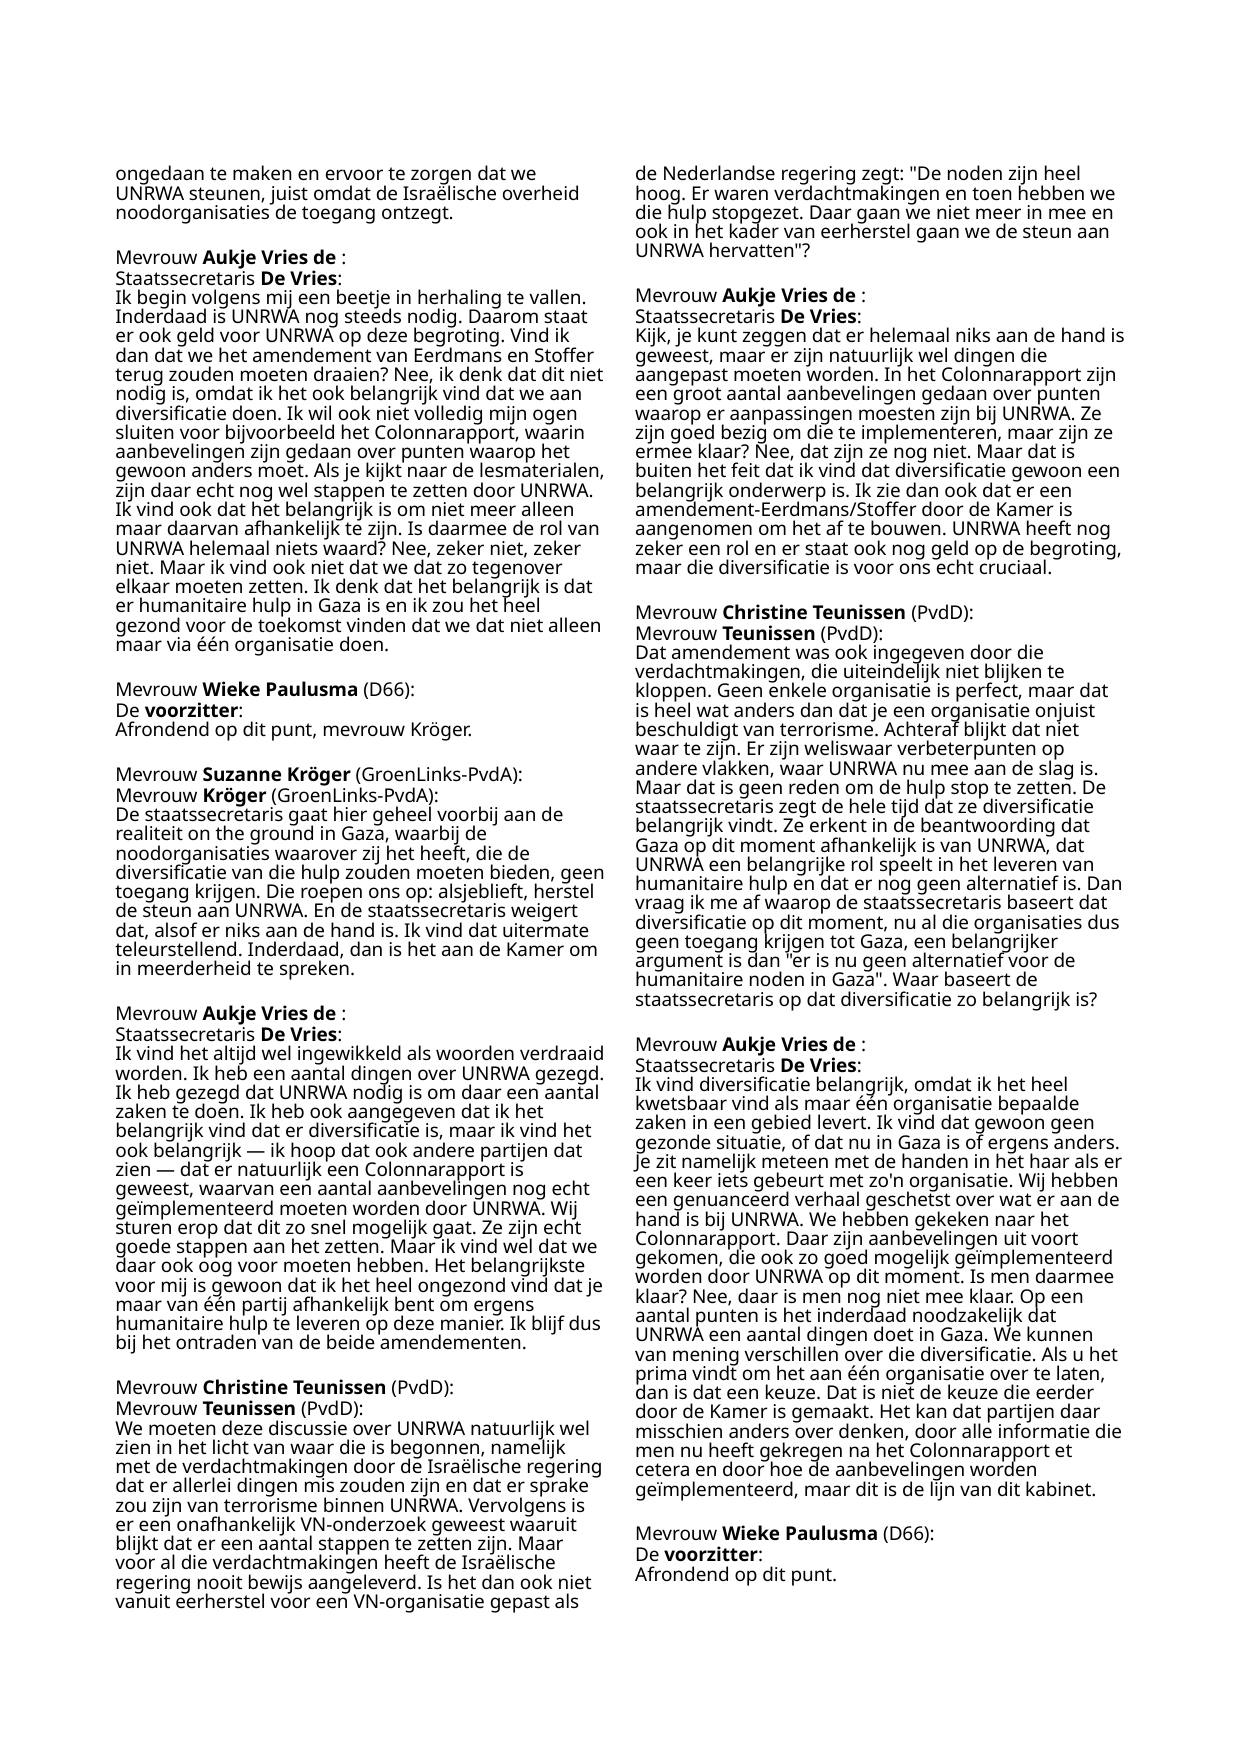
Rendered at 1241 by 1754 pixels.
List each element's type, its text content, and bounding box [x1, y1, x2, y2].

text Kijk, je kunt zeggen dat er helemaal niks aan de hand is geweest, maar er zijn natuurlijk wel dingen die aangepast moeten worden. In het Colonnarapport zijn een groot aantal aanbevelingen gedaan over punten waarop er aanpassingen moesten zijn bij UNRWA. Ze zijn goed bezig om die te implementeren, maar zijn ze ermee klaar? Nee, dat zijn ze nog niet. Maar dat is buiten het feit dat ik vind dat diversificatie gewoon een belangrijk onderwerp is. Ik zie dan ook dat er een amendement-Eerdmans/Stoffer door de Kamer is aangenomen om het af te bouwen. UNRWA heeft nog zeker een rol en er staat ook nog geld op de begroting, maar die diversificatie is voor ons echt cruciaal. [635, 327, 1125, 578]
text Dat amendement was ook ingegeven door die verdachtmakingen, die uiteindelijk niet blijken te kloppen. Geen enkele organisatie is perfect, maar dat is heel wat anders dan dat je een organisatie onjuist beschuldigt van terrorisme. Achteraf blijkt dat niet waar te zijn. Er zijn weliswaar verbeterpunten op andere vlakken, waar UNRWA nu mee aan de slag is. Maar dat is geen reden om de hulp stop te zetten. De staatssecretaris zegt de hele tijd dat ze diversificatie belangrijk vindt. Ze erkent in de beantwoording dat Gaza op dit moment afhankelijk is van UNRWA, dat UNRWA een belangrijke rol speelt in het leveren van humanitaire hulp en dat er nog geen alternatief is. Dan vraag ik me af waarop de staatssecretaris baseert dat diversificatie op dit moment, nu al die organisaties dus geen toegang krijgen tot Gaza, een belangrijker argument is dan "er is nu geen alternatief voor de humanitaire noden in Gaza". Waar baseert de staatssecretaris op dat diversificatie zo belangrijk is? [635, 644, 1125, 1010]
text Mevrouw Aukje Vries de : [635, 1031, 1125, 1057]
text de Nederlandse regering zegt: "De noden zijn heel hoog. Er waren verdachtmakingen en toen hebben we die hulp stopgezet. Daar gaan we niet meer in mee en ook in het kader van eerherstel gaan we de steun aan UNRWA hervatten"? [635, 165, 1125, 262]
text ongedaan te maken en ervoor te zorgen dat we UNRWA steunen, juist omdat de Israëlische overheid noodorganisaties de toegang ontzegt. [115, 165, 605, 223]
text Mevrouw Aukje Vries de : [635, 282, 1125, 308]
text Mevrouw Wieke Paulusma (D66): [115, 676, 605, 702]
text Afrondend op dit punt. [635, 1566, 1125, 1585]
text Mevrouw Wieke Paulusma (D66): [635, 1521, 1125, 1546]
text Ik begin volgens mij een beetje in herhaling te vallen. Inderdaad is UNRWA nog steeds nodig. Daarom staat er ook geld voor UNRWA op deze begroting. Vind ik dan dat we het amendement van Eerdmans en Stoffer terug zouden moeten draaien? Nee, ik denk dat dit niet nodig is, omdat ik het ook belangrijk vind dat we aan diversificatie doen. Ik wil ook niet volledig mijn ogen sluiten voor bijvoorbeeld het Colonnarapport, waarin aanbevelingen zijn gedaan over punten waarop het gewoon anders moet. Als je kijkt naar de lesmaterialen, zijn daar echt nog wel stappen te zetten door UNRWA. Ik vind ook dat het belangrijk is om niet meer alleen maar daarvan afhankelijk te zijn. Is daarmee de rol van UNRWA helemaal niets waard? Nee, zeker niet, zeker niet. Maar ik vind ook niet dat we dat zo tegenover elkaar moeten zetten. Ik denk dat het belangrijk is dat er humanitaire hulp in Gaza is en ik zou het heel gezond voor de toekomst vinden dat we dat niet alleen maar via één organisatie doen. [115, 289, 605, 655]
text Staatssecretaris De Vries: [635, 1057, 1125, 1076]
text Mevrouw Teunissen (PvdD): [115, 1400, 605, 1419]
text Mevrouw Teunissen (PvdD): [635, 624, 1125, 644]
text De staatssecretaris gaat hier geheel voorbij aan de realiteit on the ground in Gaza, waarbij de noodorganisaties waarover zij het heeft, die de diversificatie van die hulp zouden moeten bieden, geen toegang krijgen. Die roepen ons op: alsjeblieft, herstel de steun aan UNRWA. En de staatssecretaris weigert dat, alsof er niks aan de hand is. Ik vind dat uitermate teleurstellend. Inderdaad, dan is het aan de Kamer om in meerderheid te spreken. [115, 806, 605, 979]
text Mevrouw Aukje Vries de : [115, 244, 605, 270]
text Staatssecretaris De Vries: [115, 270, 605, 289]
text Mevrouw Aukje Vries de : [115, 1000, 605, 1026]
text We moeten deze discussie over UNRWA natuurlijk wel zien in het licht van waar die is begonnen, namelijk met de verdachtmakingen door de Israëlische regering dat er allerlei dingen mis zouden zijn en dat er sprake zou zijn van terrorisme binnen UNRWA. Vervolgens is er een onafhankelijk VN-onderzoek geweest waaruit blijkt dat er een aantal stappen te zetten zijn. Maar voor al die verdachtmakingen heeft de Israëlische regering nooit bewijs aangeleverd. Is het dan ook niet vanuit eerherstel voor een VN-organisatie gepast als [115, 1419, 605, 1612]
text De voorzitter: [115, 702, 605, 721]
text Ik vind het altijd wel ingewikkeld als woorden verdraaid worden. Ik heb een aantal dingen over UNRWA gezegd. Ik heb gezegd dat UNRWA nodig is om daar een aantal zaken te doen. Ik heb ook aangegeven dat ik het belangrijk vind dat er diversificatie is, maar ik vind het ook belangrijk — ik hoop dat ook andere partijen dat zien — dat er natuurlijk een Colonnarapport is geweest, waarvan een aantal aanbevelingen nog echt geïmplementeerd moeten worden door UNRWA. Wij sturen erop dat dit zo snel mogelijk gaat. Ze zijn echt goede stappen aan het zetten. Maar ik vind wel dat we daar ook oog voor moeten hebben. Het belangrijkste voor mij is gewoon dat ik het heel ongezond vind dat je maar van één partij afhankelijk bent om ergens humanitaire hulp te leveren op deze manier. Ik blijf dus bij het ontraden van de beide amendementen. [115, 1045, 605, 1354]
text Mevrouw Suzanne Kröger (GroenLinks-PvdA): [115, 761, 605, 787]
text Mevrouw Christine Teunissen (PvdD): [635, 599, 1125, 624]
text Staatssecretaris De Vries: [635, 308, 1125, 327]
text Mevrouw Kröger (GroenLinks-PvdA): [115, 787, 605, 806]
text Ik vind diversificatie belangrijk, omdat ik het heel kwetsbaar vind als maar één organisatie bepaalde zaken in een gebied levert. Ik vind dat gewoon geen gezonde situatie, of dat nu in Gaza is of ergens anders. Je zit namelijk meteen met de handen in het haar als er een keer iets gebeurt met zo'n organisatie. Wij hebben een genuanceerd verhaal geschetst over wat er aan de hand is bij UNRWA. We hebben gekeken naar het Colonnarapport. Daar zijn aanbevelingen uit voort gekomen, die ook zo goed mogelijk geïmplementeerd worden door UNRWA op dit moment. Is men daarmee klaar? Nee, daar is men nog niet mee klaar. Op een aantal punten is het inderdaad noodzakelijk dat UNRWA een aantal dingen doet in Gaza. We kunnen van mening verschillen over die diversificatie. Als u het prima vindt om het aan één organisatie over te laten, dan is dat een keuze. Dat is niet de keuze die eerder door de Kamer is gemaakt. Het kan dat partijen daar misschien anders over denken, door alle informatie die men nu heeft gekregen na het Colonnarapport et cetera en door hoe de aanbevelingen worden geïmplementeerd, maar dit is de lijn van dit kabinet. [635, 1076, 1125, 1500]
text Staatssecretaris De Vries: [115, 1026, 605, 1045]
text Afrondend op dit punt, mevrouw Kröger. [115, 721, 605, 740]
text De voorzitter: [635, 1546, 1125, 1566]
text Mevrouw Christine Teunissen (PvdD): [115, 1374, 605, 1400]
